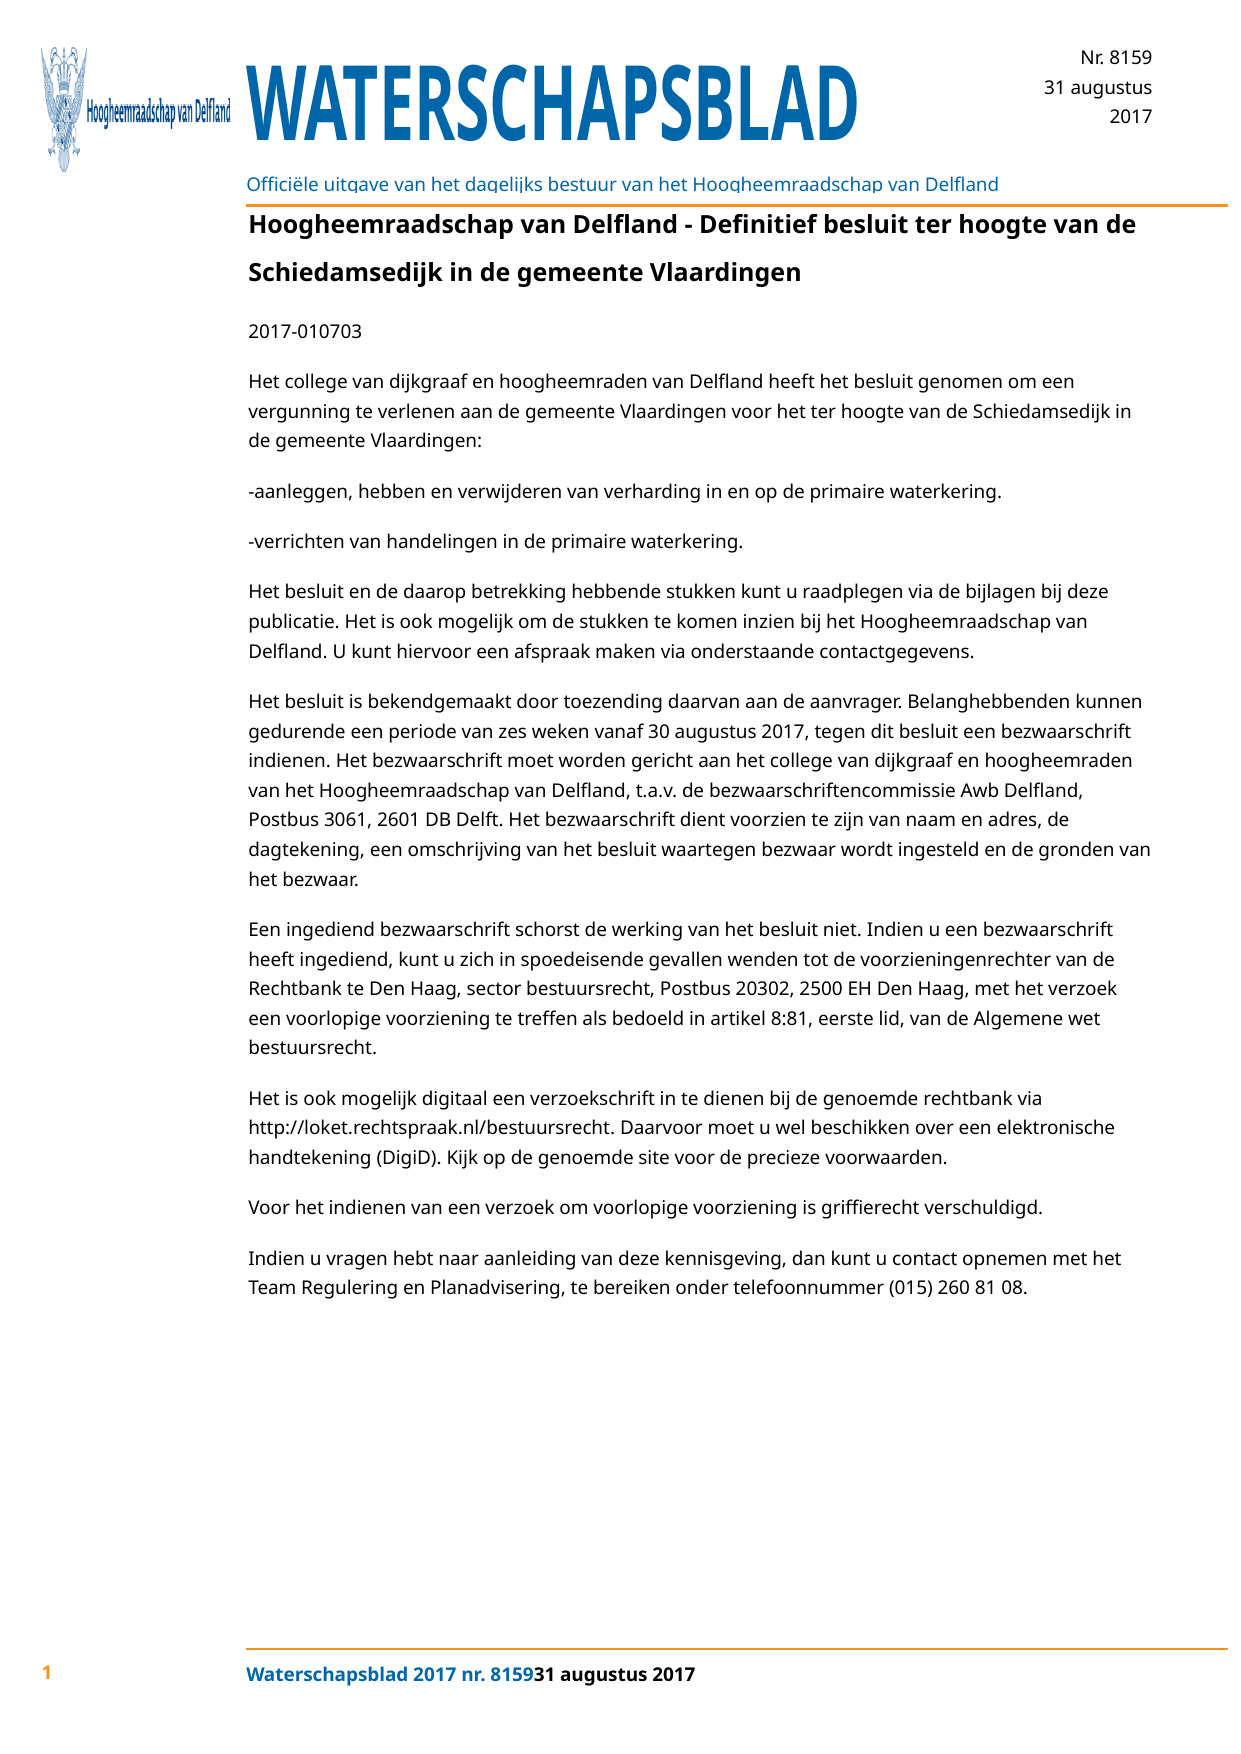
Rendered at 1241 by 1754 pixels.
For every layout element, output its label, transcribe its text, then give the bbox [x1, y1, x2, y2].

text Indien u vragen hebt naar aanleiding van deze kennisgeving, dan kunt u contact opnemen met het Team Regulering en Planadvisering, te bereiken onder telefoonnummer (015) 260 81 08. [248, 1245, 1152, 1300]
text Het besluit is bekendgemaakt door toezending daarvan aan de aanvrager. Belanghebbenden kunnen gedurende een periode van zes weken vanaf 30 augustus 2017, tegen dit besluit een bezwaarschrift indienen. Het bezwaarschrift moet worden gericht aan het college van dijkgraaf en hoogheemraden van het Hoogheemraadschap van Delfland, t.a.v. de bezwaarschriftencommissie Awb Delfland, Postbus 3061, 2601 DB Delft. Het bezwaarschrift dient voorzien te zijn van naam en adres, de dagtekening, een omschrijving van het besluit waartegen bezwaar wordt ingesteld en de gronden van het bezwaar. [248, 688, 1152, 892]
text 2017-010703 [248, 318, 1152, 344]
text Het is ook mogelijk digitaal een verzoekschrift in te dienen bij de genoemde rechtbank via http://loket.rechtspraak.nl/bestuursrecht. Daarvoor moet u wel beschikken over een elektronische handtekening (DigiD). Kijk op de genoemde site voor de precieze voorwaarden. [248, 1085, 1152, 1170]
text Hoogheemraadschap van Delfland - Definitief besluit ter hoogte van de Schiedamsedijk in de gemeente Vlaardingen [248, 207, 1152, 288]
text Het college van dijkgraaf en hoogheemraden van Delfland heeft het besluit genomen om een vergunning te verlenen aan de gemeente Vlaardingen voor het ter hoogte van de Schiedamsedijk in de gemeente Vlaardingen: [248, 368, 1152, 453]
text Voor het indienen van een verzoek om voorlopige voorziening is griffierecht verschuldigd. [248, 1194, 1152, 1220]
text Het besluit en de daarop betrekking hebbende stukken kunt u raadplegen via de bijlagen bij deze publicatie. Het is ook mogelijk om de stukken te komen inzien bij het Hoogheemraadschap van Delfland. U kunt hiervoor een afspraak maken via onderstaande contactgegevens. [248, 579, 1152, 664]
text Een ingediend bezwaarschrift schorst de werking van het besluit niet. Indien u een bezwaarschrift heeft ingediend, kunt u zich in spoedeisende gevallen wenden tot de voorzieningenrechter van de Rechtbank te Den Haag, sector bestuursrecht, Postbus 20302, 2500 EH Den Haag, met het verzoek een voorlopige voorziening te treffen als bedoeld in artikel 8:81, eerste lid, van de Algemene wet bestuursrecht. [248, 916, 1152, 1060]
text -aanleggen, hebben en verwijderen van verharding in en op de primaire waterkering. [248, 478, 1152, 504]
text -verrichten van handelingen in de primaire waterkering. [248, 528, 1152, 554]
picture [41, 47, 231, 172]
